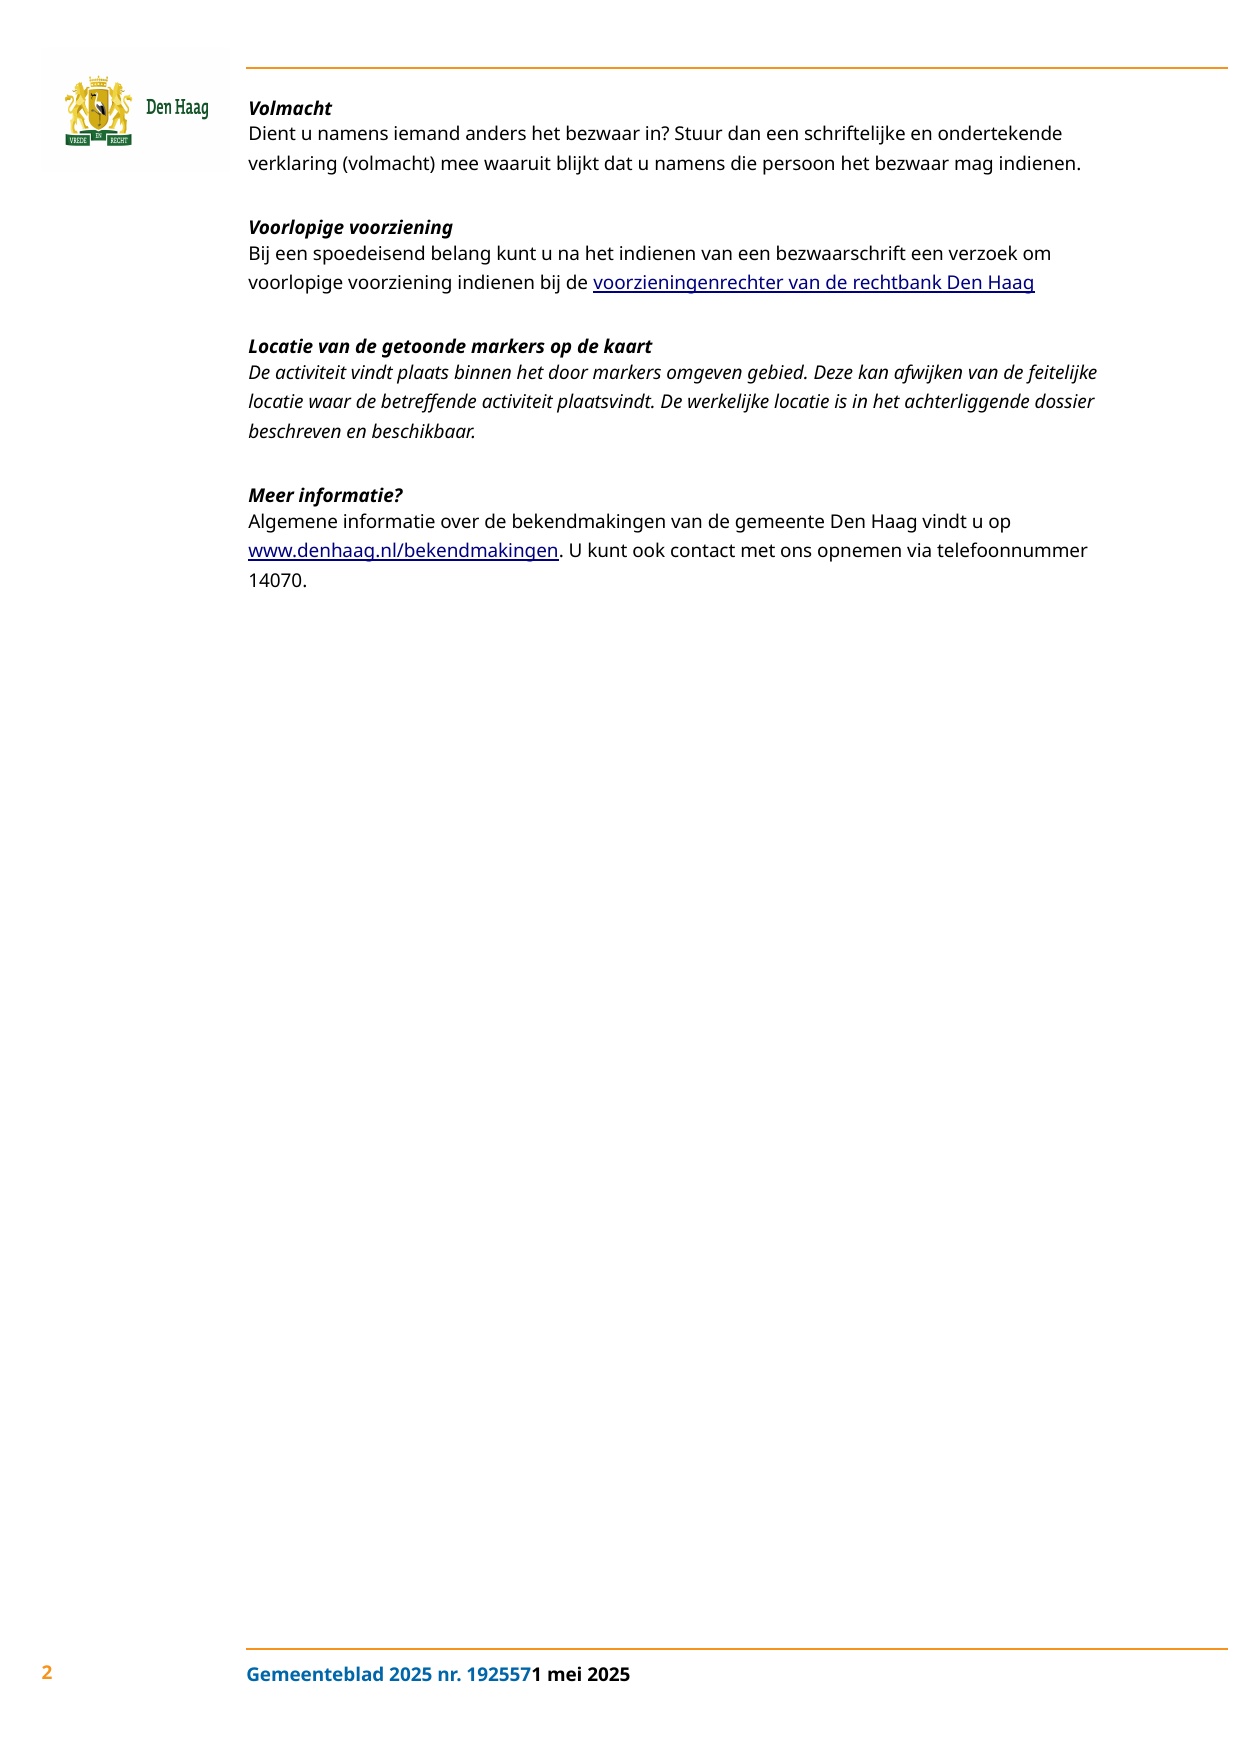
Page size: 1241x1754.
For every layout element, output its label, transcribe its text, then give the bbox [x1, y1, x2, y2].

text Algemene informatie over de bekendmakingen van de gemeente Den Haag vindt u op www.denhaag.nl/bekendmakingen. U kunt ook contact met ons opnemen via telefoonnummer 14070. [248, 508, 1152, 593]
text Volmacht [248, 95, 1152, 121]
text Bij een spoedeisend belang kunt u na het indienen van een bezwaarschrift een verzoek om voorlopige voorziening indienen bij de voorzieningenrechter van de rechtbank Den Haag [248, 240, 1152, 295]
text Voorlopige voorziening [248, 214, 1152, 240]
text Locatie van de getoonde markers op de kaart [248, 333, 1152, 359]
picture [41, 47, 231, 172]
text De activiteit vindt plaats binnen het door markers omgeven gebied. Deze kan afwijken van de feitelijke locatie waar de betreffende activiteit plaatsvindt. De werkelijke locatie is in het achterliggende dossier beschreven en beschikbaar. [248, 359, 1152, 444]
text Dient u namens iemand anders het bezwaar in? Stuur dan een schriftelijke en ondertekende verklaring (volmacht) mee waaruit blijkt dat u namens die persoon het bezwaar mag indienen. [248, 121, 1152, 176]
text Meer informatie? [248, 482, 1152, 508]
